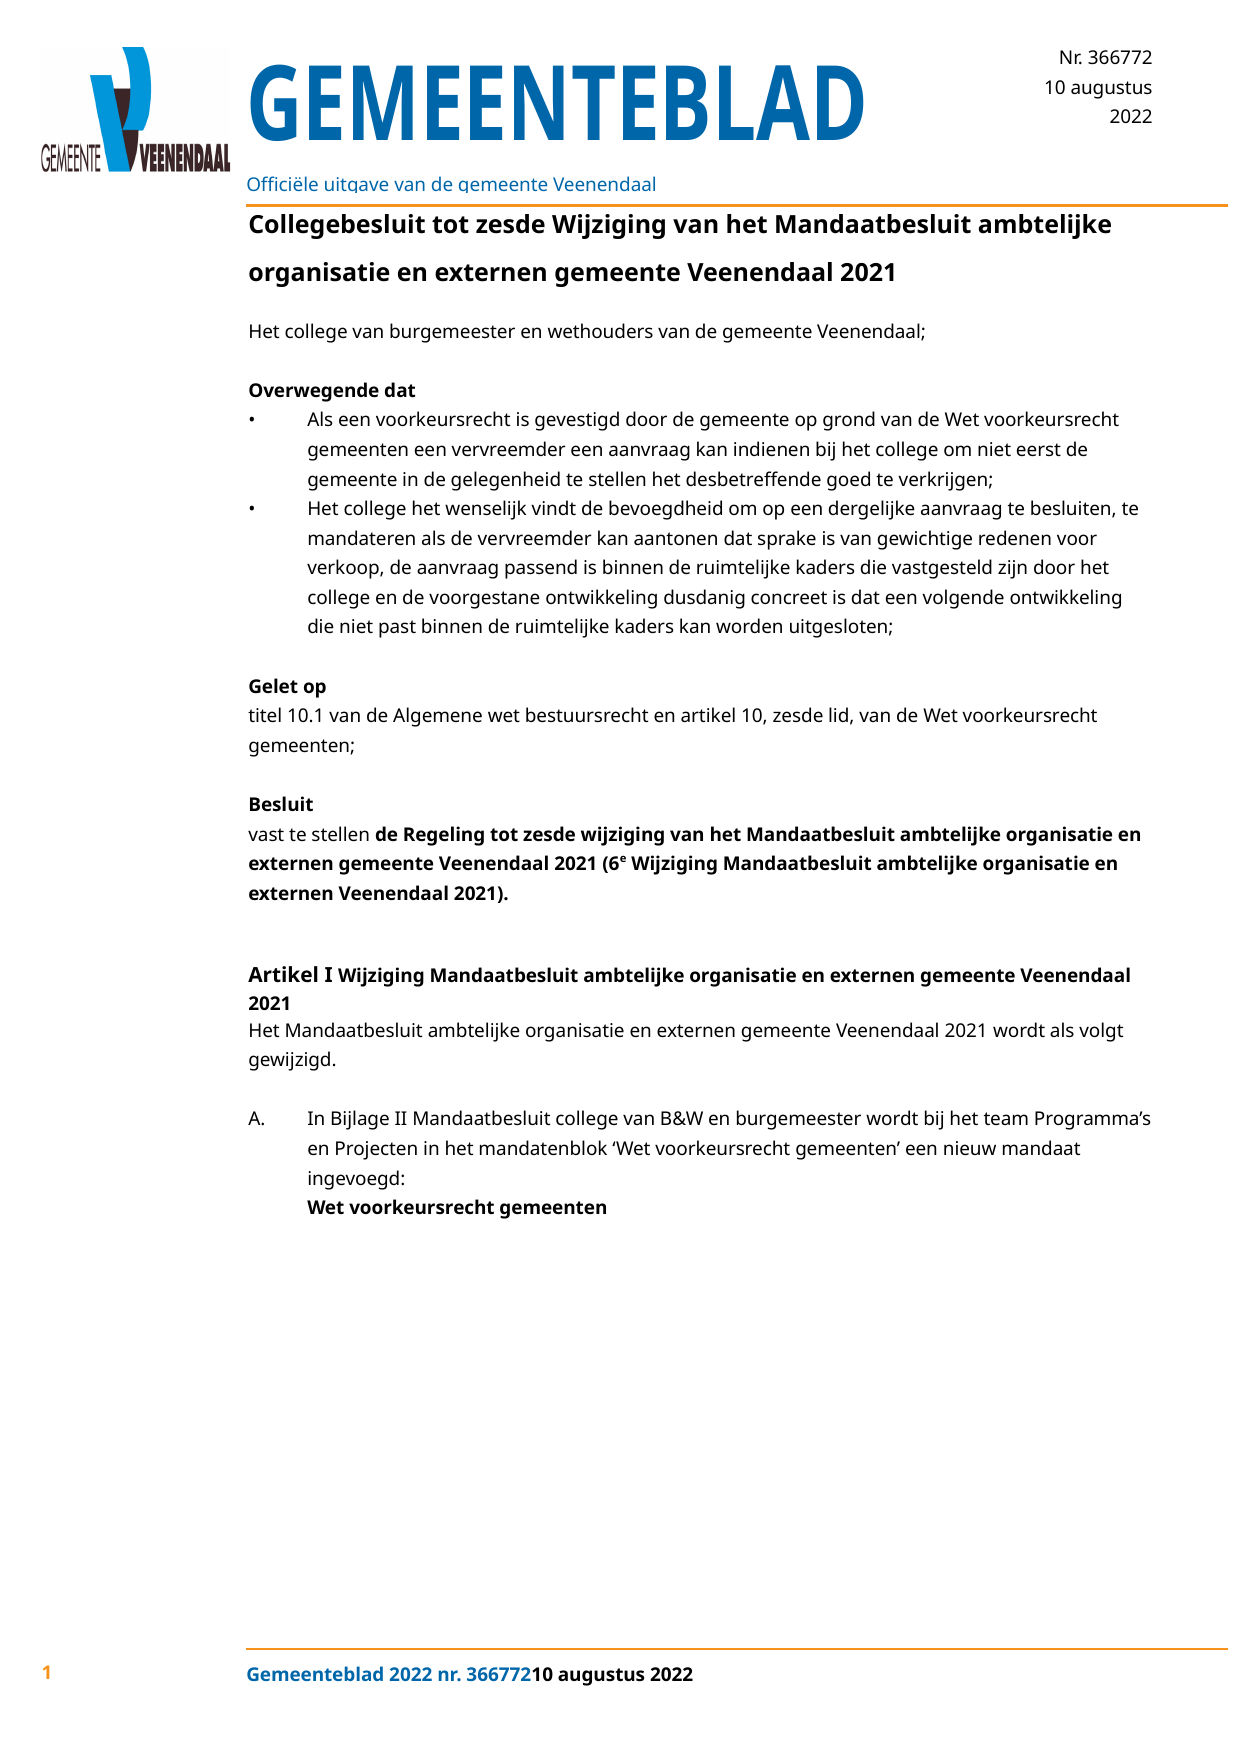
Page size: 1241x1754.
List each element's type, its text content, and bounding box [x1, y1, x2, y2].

text titel 10.1 van de Algemene wet bestuursrecht en artikel 10, zesde lid, van de Wet voorkeursrecht gemeenten; [248, 702, 1152, 758]
text Het Mandaatbesluit ambtelijke organisatie en externen gemeente Veenendaal 2021 wordt als volgt gewijzigd. [248, 1017, 1152, 1072]
text Overwegende dat [248, 377, 1152, 403]
text Besluit [248, 791, 1152, 817]
text vast te stellen de Regeling tot zesde wijziging van het Mandaatbesluit ambtelijke organisatie en externen gemeente Veenendaal 2021 (6e Wijziging Mandaatbesluit ambtelijke organisatie en externen Veenendaal 2021). [248, 821, 1152, 906]
list Het college het wenselijk vindt de bevoegdheid om op een dergelijke aanvraag te besluiten, te mandateren als de vervreemder kan aantonen dat sprake is van gewichtige redenen voor verkoop, de aanvraag passend is binnen de ruimtelijke kaders die vastgesteld zijn door het college en de voorgestane ontwikkeling dusdanig concreet is dat een volgende ontwikkeling die niet past binnen de ruimtelijke kaders kan worden uitgesloten; [248, 495, 1152, 639]
list Wet voorkeursrecht gemeenten [248, 1194, 1152, 1220]
text Het college van burgemeester en wethouders van de gemeente Veenendaal; [248, 318, 1152, 344]
picture [41, 47, 130, 172]
text Gelet op [248, 673, 1152, 699]
list Als een voorkeursrecht is gevestigd door de gemeente op grond van de Wet voorkeursrecht gemeenten een vervreemder een aanvraag kan indienen bij het college om niet eerst de gemeente in de gelegenheid te stellen het desbetreffende goed te verkrijgen; [248, 407, 1152, 492]
text Artikel I Wijziging Mandaatbesluit ambtelijke organisatie en externen gemeente Veenendaal 2021 [248, 960, 1152, 1017]
text Collegebesluit tot zesde Wijziging van het Mandaatbesluit ambtelijke organisatie en externen gemeente Veenendaal 2021 [248, 207, 1152, 288]
picture [123, 47, 231, 172]
list In Bijlage II Mandaatbesluit college van B&W en burgemeester wordt bij het team Programma’s en Projecten in het mandatenblok ‘Wet voorkeursrecht gemeenten’ een nieuw mandaat ingevoegd: [248, 1106, 1152, 1191]
